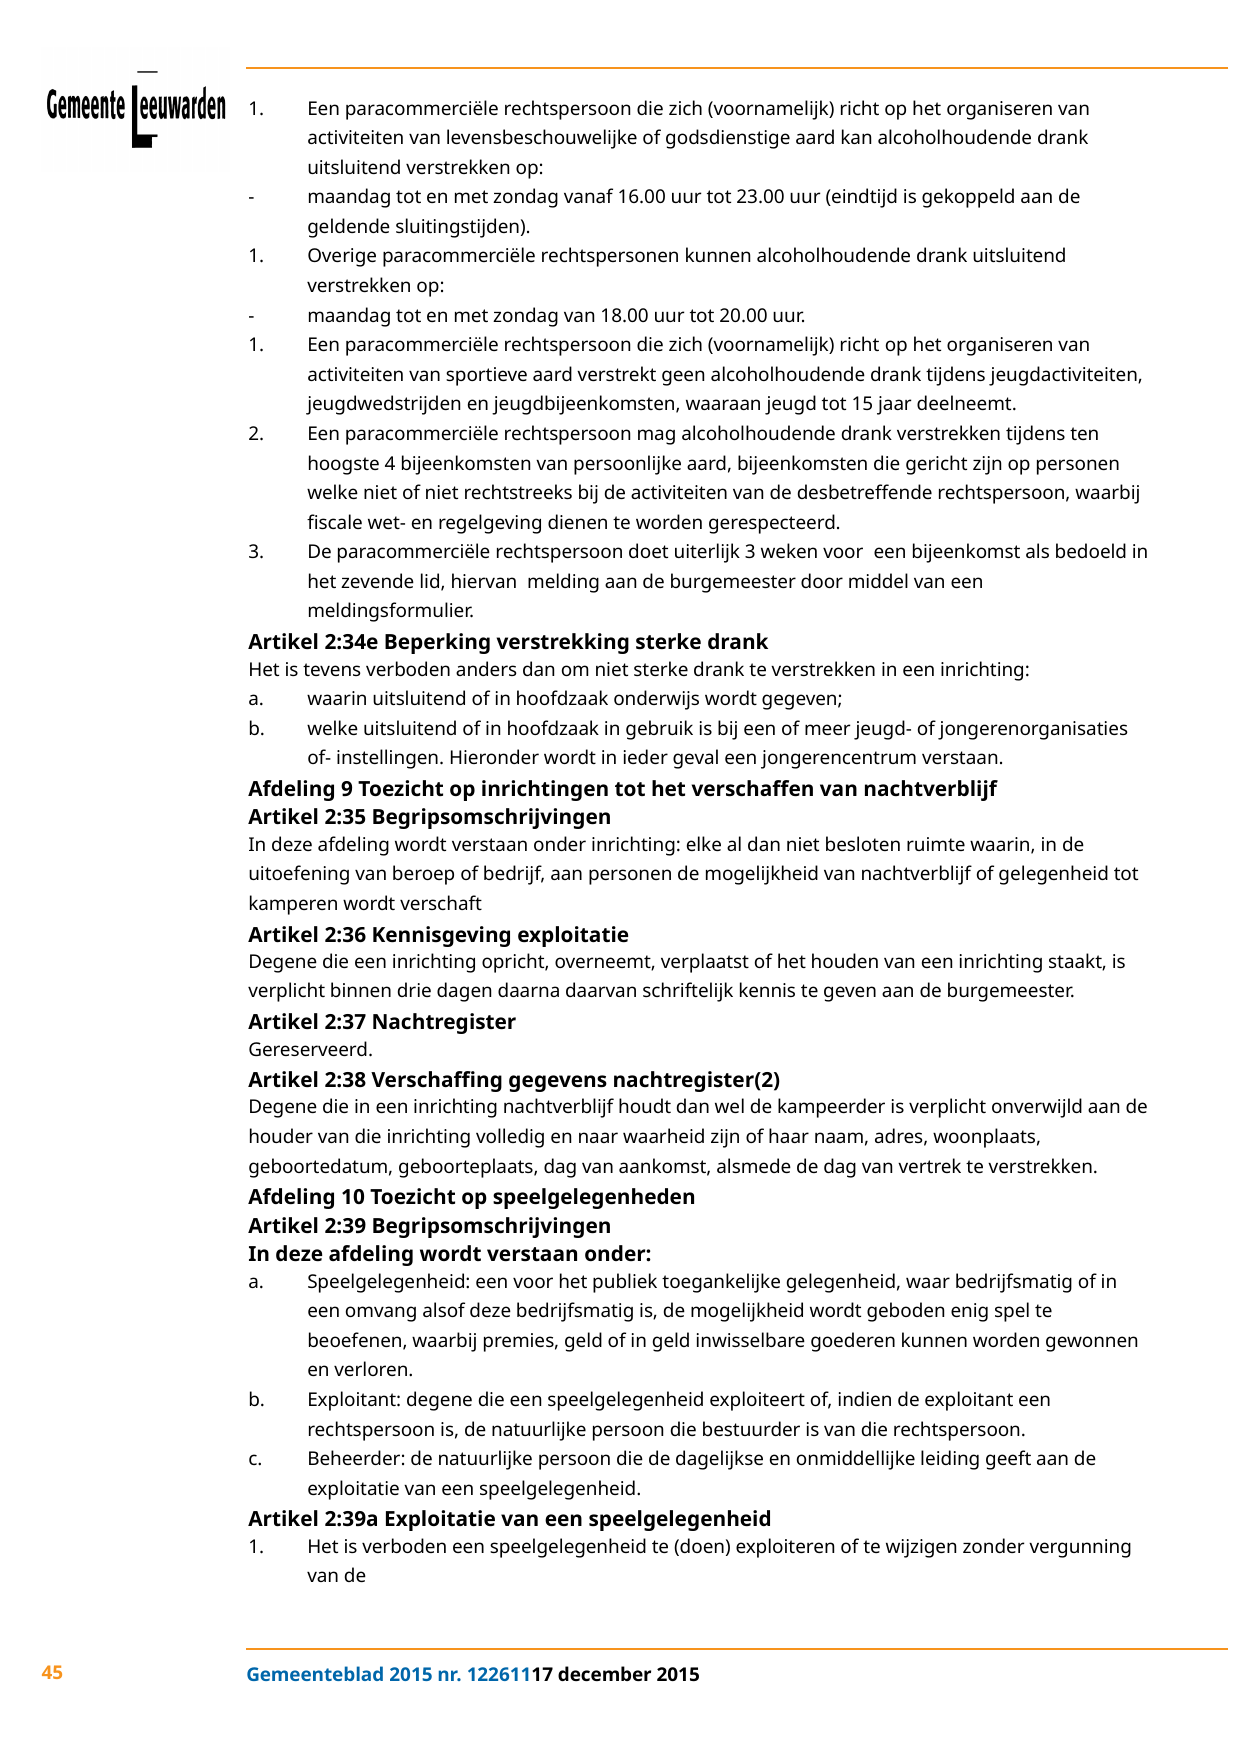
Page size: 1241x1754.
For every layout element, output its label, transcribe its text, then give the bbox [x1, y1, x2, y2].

list Exploitant: degene die een speelgelegenheid exploiteert of, indien de exploitant een rechtspersoon is, de natuurlijke persoon die bestuurder is van die rechtspersoon. [248, 1386, 1152, 1441]
list Het is verboden een speelgelegenheid te (doen) exploiteren of te wijzigen zonder vergunning van de [248, 1533, 1152, 1588]
text Artikel 2:39 Begripsomschrijvingen [248, 1211, 1152, 1239]
list maandag tot en met zondag van 18.00 uur tot 20.00 uur. [248, 302, 1152, 328]
text Degene die in een inrichting nachtverblijf houdt dan wel de kampeerder is verplicht onverwijld aan de houder van die inrichting volledig en naar waarheid zijn of haar naam, adres, woonplaats, geboortedatum, geboorteplaats, dag van aankomst, alsmede de dag van vertrek te verstrekken. [248, 1094, 1152, 1179]
text Degene die een inrichting opricht, overneemt, verplaatst of het houden van een inrichting staakt, is verplicht binnen drie dagen daarna daarvan schriftelijk kennis te geven aan de burgemeester. [248, 948, 1152, 1003]
list maandag tot en met zondag vanaf 16.00 uur tot 23.00 uur (eindtijd is gekoppeld aan de geldende sluitingstijden). [248, 183, 1152, 239]
list Een paracommerciële rechtspersoon die zich (voornamelijk) richt op het organiseren van activiteiten van levensbeschouwelijke of godsdienstige aard kan alcoholhoudende drank uitsluitend verstrekken op: [248, 95, 1152, 180]
list Beheerder: de natuurlijke persoon die de dagelijkse en onmiddellijke leiding geeft aan de exploitatie van een speelgelegenheid. [248, 1445, 1152, 1501]
picture [41, 47, 231, 172]
text In deze afdeling wordt verstaan onder inrichting: elke al dan niet besloten ruimte waarin, in de uitoefening van beroep of bedrijf, aan personen de mogelijkheid van nachtverblijf of gelegenheid tot kamperen wordt verschaft [248, 831, 1152, 916]
text In deze afdeling wordt verstaan onder: [248, 1239, 1152, 1268]
list Een paracommerciële rechtspersoon die zich (voornamelijk) richt op het organiseren van activiteiten van sportieve aard verstrekt geen alcoholhoudende drank tijdens jeugdactiviteiten, jeugdwedstrijden en jeugdbijeenkomsten, waaraan jeugd tot 15 jaar deelneemt. [248, 331, 1152, 416]
list Een paracommerciële rechtspersoon mag alcoholhoudende drank verstrekken tijdens ten hoogste 4 bijeenkomsten van persoonlijke aard, bijeenkomsten die gericht zijn op personen welke niet of niet rechtstreeks bij de activiteiten van de desbetreffende rechtspersoon, waarbij fiscale wet- en regelgeving dienen te worden gerespecteerd. [248, 420, 1152, 535]
list Speelgelegenheid: een voor het publiek toegankelijke gelegenheid, waar bedrijfsmatig of in een omvang alsof deze bedrijfsmatig is, de mogelijkheid wordt geboden enig spel te beoefenen, waarbij premies, geld of in geld inwisselbare goederen kunnen worden gewonnen en verloren. [248, 1268, 1152, 1382]
text Het is tevens verboden anders dan om niet sterke drank te verstrekken in een inrichting: [248, 656, 1152, 681]
text Afdeling 9 Toezicht op inrichtingen tot het verschaffen van nachtverblijf [248, 774, 1152, 802]
list Overige paracommerciële rechtspersonen kunnen alcoholhoudende drank uitsluitend verstrekken op: [248, 243, 1152, 298]
text Gereserveerd. [248, 1036, 1152, 1061]
text Afdeling 10 Toezicht op speelgelegenheden [248, 1182, 1152, 1211]
text Artikel 2:34e Beperking verstrekking sterke drank [248, 627, 1152, 656]
text Artikel 2:36 Kennisgeving exploitatie [248, 920, 1152, 948]
text Artikel 2:35 Begripsomschrijvingen [248, 802, 1152, 831]
text Artikel 2:39a Exploitatie van een speelgelegenheid [248, 1504, 1152, 1533]
list welke uitsluitend of in hoofdzaak in gebruik is bij een of meer jeugd- of jongerenorganisaties of- instellingen. Hieronder wordt in ieder geval een jongerencentrum verstaan. [248, 715, 1152, 770]
text Artikel 2:37 Nachtregister [248, 1007, 1152, 1036]
text Artikel 2:38 Verschaffing gegevens nachtregister(2) [248, 1065, 1152, 1094]
list waarin uitsluitend of in hoofdzaak onderwijs wordt gegeven; [248, 685, 1152, 711]
list De paracommerciële rechtspersoon doet uiterlijk 3 weken voor een bijeenkomst als bedoeld in het zevende lid, hiervan melding aan de burgemeester door middel van een meldingsformulier. [248, 538, 1152, 623]
